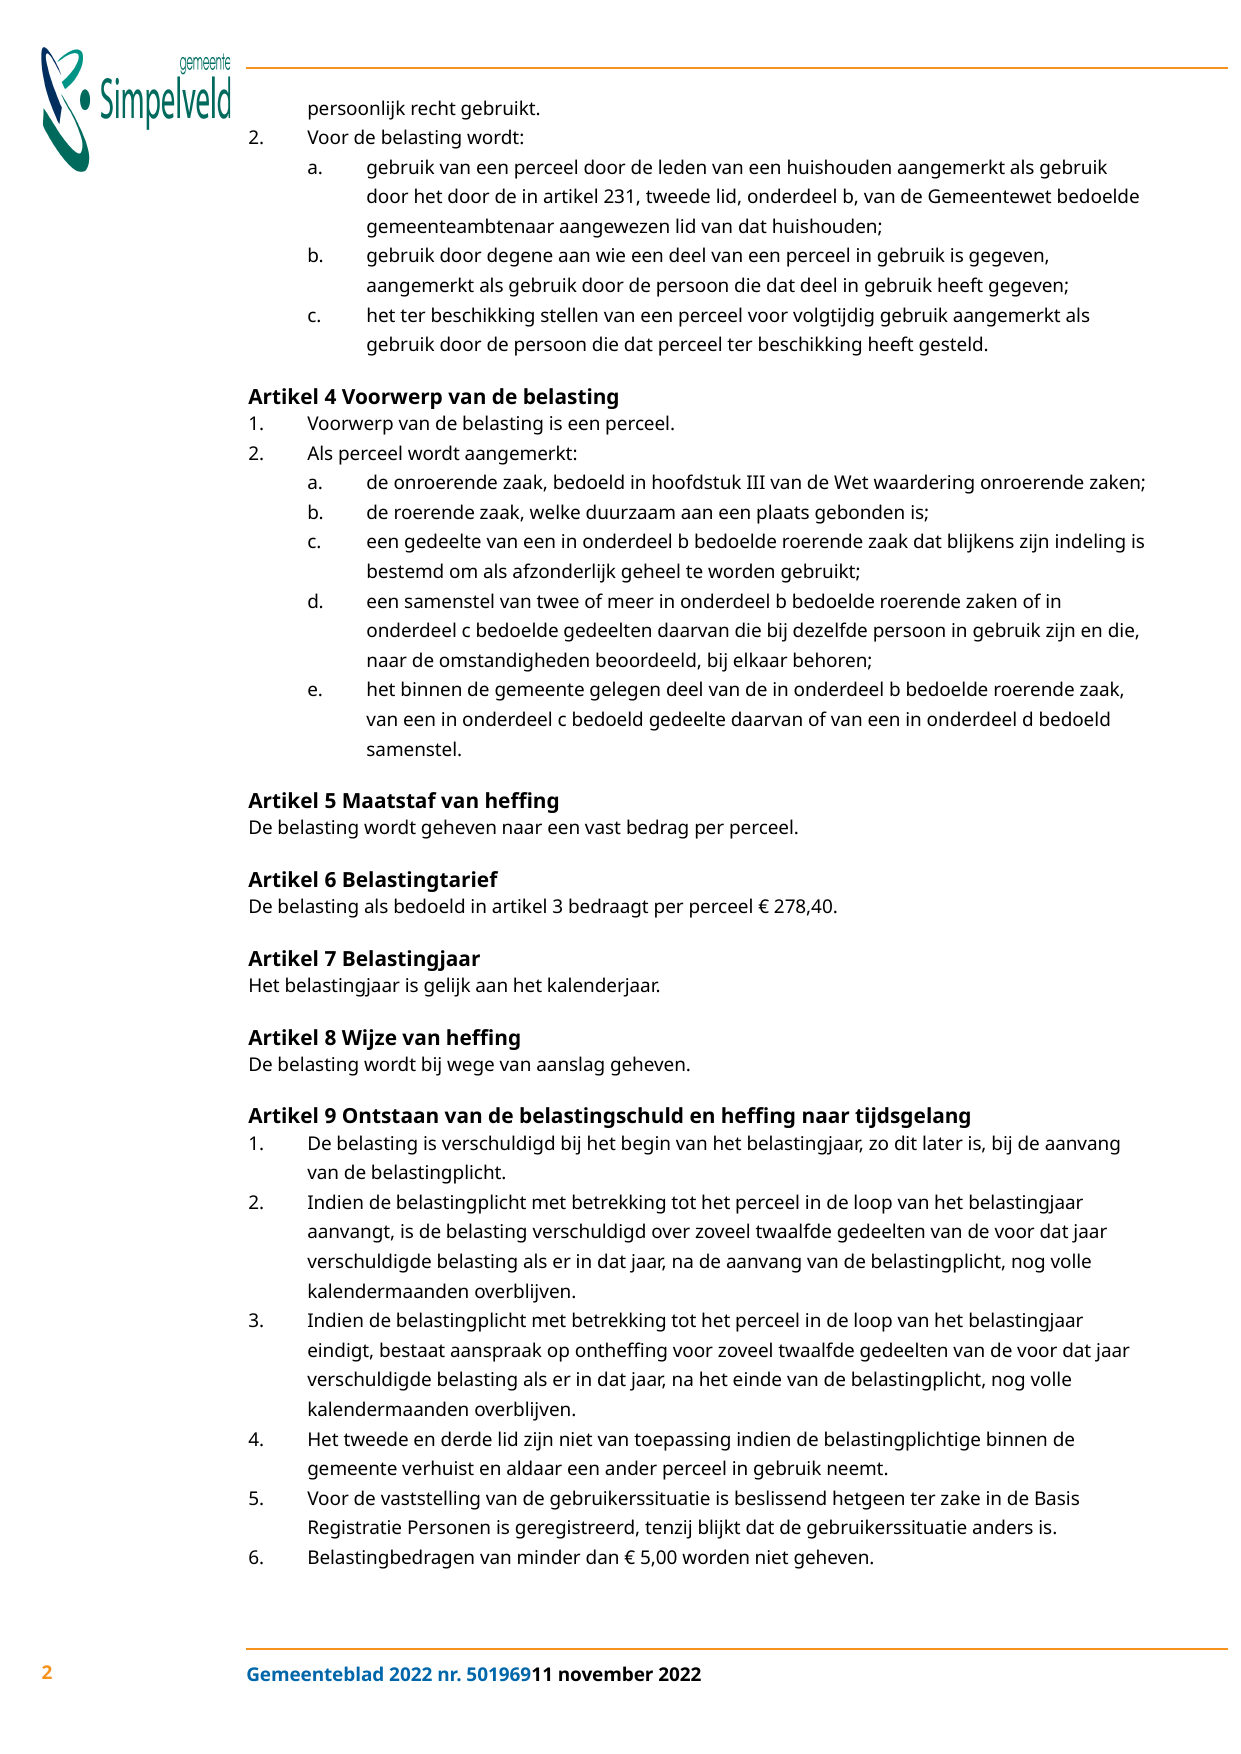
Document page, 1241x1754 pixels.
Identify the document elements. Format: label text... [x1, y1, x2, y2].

text De belasting als bedoeld in artikel 3 bedraagt per perceel € 278,40. [248, 893, 1152, 919]
list Voorwerp van de belasting is een perceel. [248, 410, 1152, 436]
list De belasting is verschuldigd bij het begin van het belastingjaar, zo dit later is, bij de aanvang van de belastingplicht. [248, 1130, 1152, 1185]
picture [41, 47, 231, 172]
list Indien de belastingplicht met betrekking tot het perceel in de loop van het belastingjaar aanvangt, is de belasting verschuldigd over zoveel twaalfde gedeelten van de voor dat jaar verschuldigde belasting als er in dat jaar, na de aanvang van de belastingplicht, nog volle kalendermaanden overblijven. [248, 1189, 1152, 1304]
text De belasting wordt geheven naar een vast bedrag per perceel. [248, 814, 1152, 840]
text Artikel 5 Maatstaf van heffing [248, 786, 1152, 814]
text Artikel 8 Wijze van heffing [248, 1023, 1152, 1051]
list Belastingbedragen van minder dan € 5,00 worden niet geheven. [248, 1544, 1152, 1570]
list gebruik door degene aan wie een deel van een perceel in gebruik is gegeven, aangemerkt als gebruik door de persoon die dat deel in gebruik heeft gegeven; [307, 243, 1152, 298]
list Als perceel wordt aangemerkt: [248, 440, 1152, 466]
list Voor de belasting wordt: [248, 124, 1152, 150]
list de onroerende zaak, bedoeld in hoofdstuk III van de Wet waardering onroerende zaken; [307, 469, 1152, 495]
list persoonlijk recht gebruikt. [248, 95, 1152, 121]
text Artikel 6 Belastingtarief [248, 865, 1152, 893]
list een gedeelte van een in onderdeel b bedoelde roerende zaak dat blijkens zijn indeling is bestemd om als afzonderlijk geheel te worden gebruikt; [307, 529, 1152, 584]
list gebruik van een perceel door de leden van een huishouden aangemerkt als gebruik door het door de in artikel 231, tweede lid, onderdeel b, van de Gemeentewet bedoelde gemeenteambtenaar aangewezen lid van dat huishouden; [307, 154, 1152, 239]
text Het belastingjaar is gelijk aan het kalenderjaar. [248, 972, 1152, 998]
text De belasting wordt bij wege van aanslag geheven. [248, 1051, 1152, 1077]
text Artikel 7 Belastingjaar [248, 944, 1152, 972]
list Het tweede en derde lid zijn niet van toepassing indien de belastingplichtige binnen de gemeente verhuist en aldaar een ander perceel in gebruik neemt. [248, 1426, 1152, 1481]
list Voor de vaststelling van de gebruikerssituatie is beslissend hetgeen ter zake in de Basis Registratie Personen is geregistreerd, tenzij blijkt dat de gebruikerssituatie anders is. [248, 1485, 1152, 1540]
list het binnen de gemeente gelegen deel van de in onderdeel b bedoelde roerende zaak, van een in onderdeel c bedoeld gedeelte daarvan of van een in onderdeel d bedoeld samenstel. [307, 677, 1152, 761]
text Artikel 4 Voorwerp van de belasting [248, 382, 1152, 410]
list het ter beschikking stellen van een perceel voor volgtijdig gebruik aangemerkt als gebruik door de persoon die dat perceel ter beschikking heeft gesteld. [307, 302, 1152, 357]
list Indien de belastingplicht met betrekking tot het perceel in de loop van het belastingjaar eindigt, bestaat aanspraak op ontheffing voor zoveel twaalfde gedeelten van de voor dat jaar verschuldigde belasting als er in dat jaar, na het einde van de belastingplicht, nog volle kalendermaanden overblijven. [248, 1307, 1152, 1422]
list een samenstel van twee of meer in onderdeel b bedoelde roerende zaken of in onderdeel c bedoelde gedeelten daarvan die bij dezelfde persoon in gebruik zijn en die, naar de omstandigheden beoordeeld, bij elkaar behoren; [307, 588, 1152, 673]
text Artikel 9 Ontstaan van de belastingschuld en heffing naar tijdsgelang [248, 1102, 1152, 1130]
list de roerende zaak, welke duurzaam aan een plaats gebonden is; [307, 499, 1152, 525]
